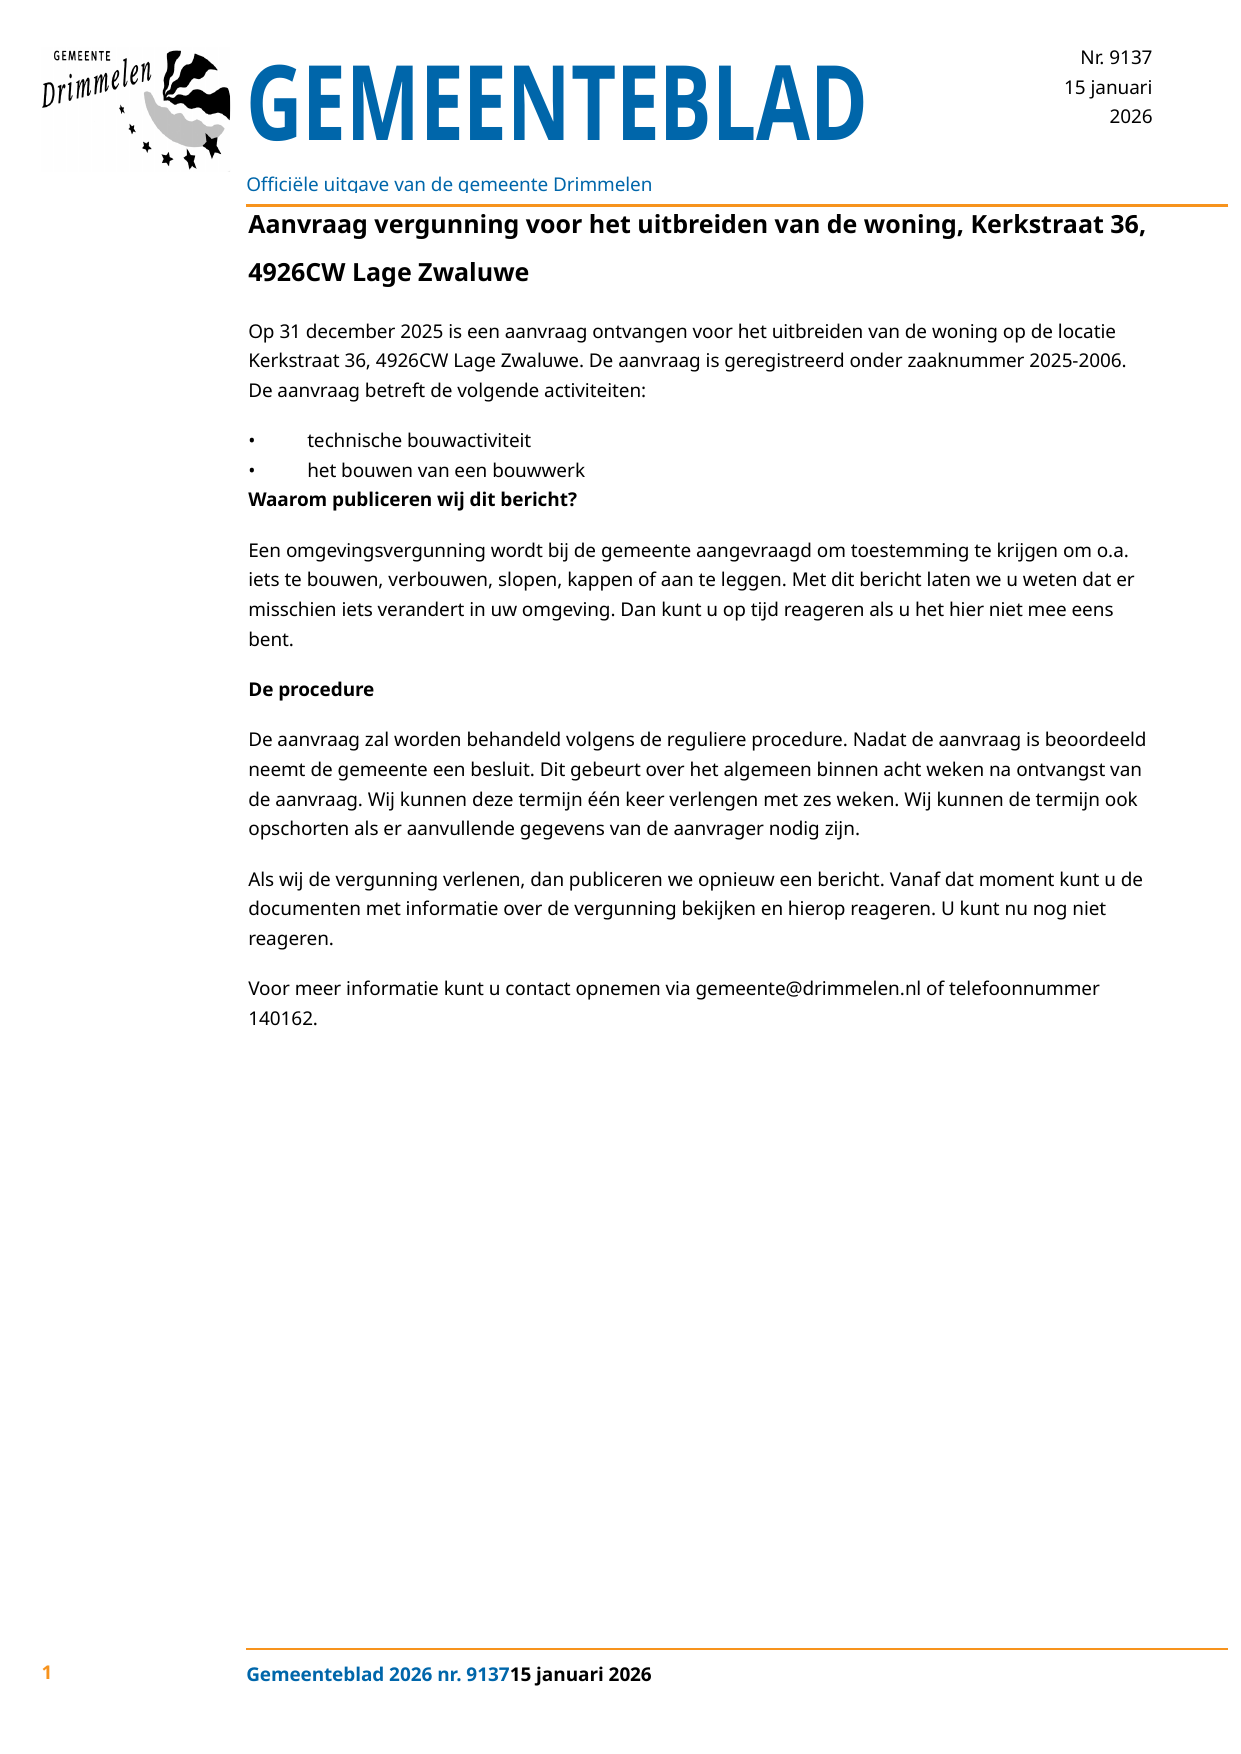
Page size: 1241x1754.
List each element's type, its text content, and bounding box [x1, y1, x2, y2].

text Aanvraag vergunning voor het uitbreiden van de woning, Kerkstraat 36, 4926CW Lage Zwaluwe [248, 207, 1152, 288]
text De aanvraag zal worden behandeld volgens de reguliere procedure. Nadat de aanvraag is beoordeeld neemt de gemeente een besluit. Dit gebeurt over het algemeen binnen acht weken na ontvangst van de aanvraag. Wij kunnen deze termijn één keer verlengen met zes weken. Wij kunnen de termijn ook opschorten als er aanvullende gegevens van de aanvrager nodig zijn. [248, 727, 1152, 841]
text Waarom publiceren wij dit bericht? [248, 487, 1152, 512]
list technische bouwactiviteit [248, 427, 1152, 453]
list het bouwen van een bouwwerk [248, 457, 1152, 483]
picture [41, 47, 231, 172]
text Voor meer informatie kunt u contact opnemen via gemeente@drimmelen.nl of telefoonnummer 140162. [248, 975, 1152, 1031]
text Een omgevingsvergunning wordt bij de gemeente aangevraagd om toestemming te krijgen om o.a. iets te bouwen, verbouwen, slopen, kappen of aan te leggen. Met dit bericht laten we u weten dat er misschien iets verandert in uw omgeving. Dan kunt u op tijd reageren als u het hier niet mee eens bent. [248, 537, 1152, 652]
text Als wij de vergunning verlenen, dan publiceren we opnieuw een bericht. Vanaf dat moment kunt u de documenten met informatie over de vergunning bekijken en hierop reageren. U kunt nu nog niet reageren. [248, 866, 1152, 951]
text Op 31 december 2025 is een aanvraag ontvangen voor het uitbreiden van de woning op de locatie Kerkstraat 36, 4926CW Lage Zwaluwe. De aanvraag is geregistreerd onder zaaknummer 2025-2006. De aanvraag betreft de volgende activiteiten: [248, 318, 1152, 403]
text De procedure [248, 676, 1152, 702]
